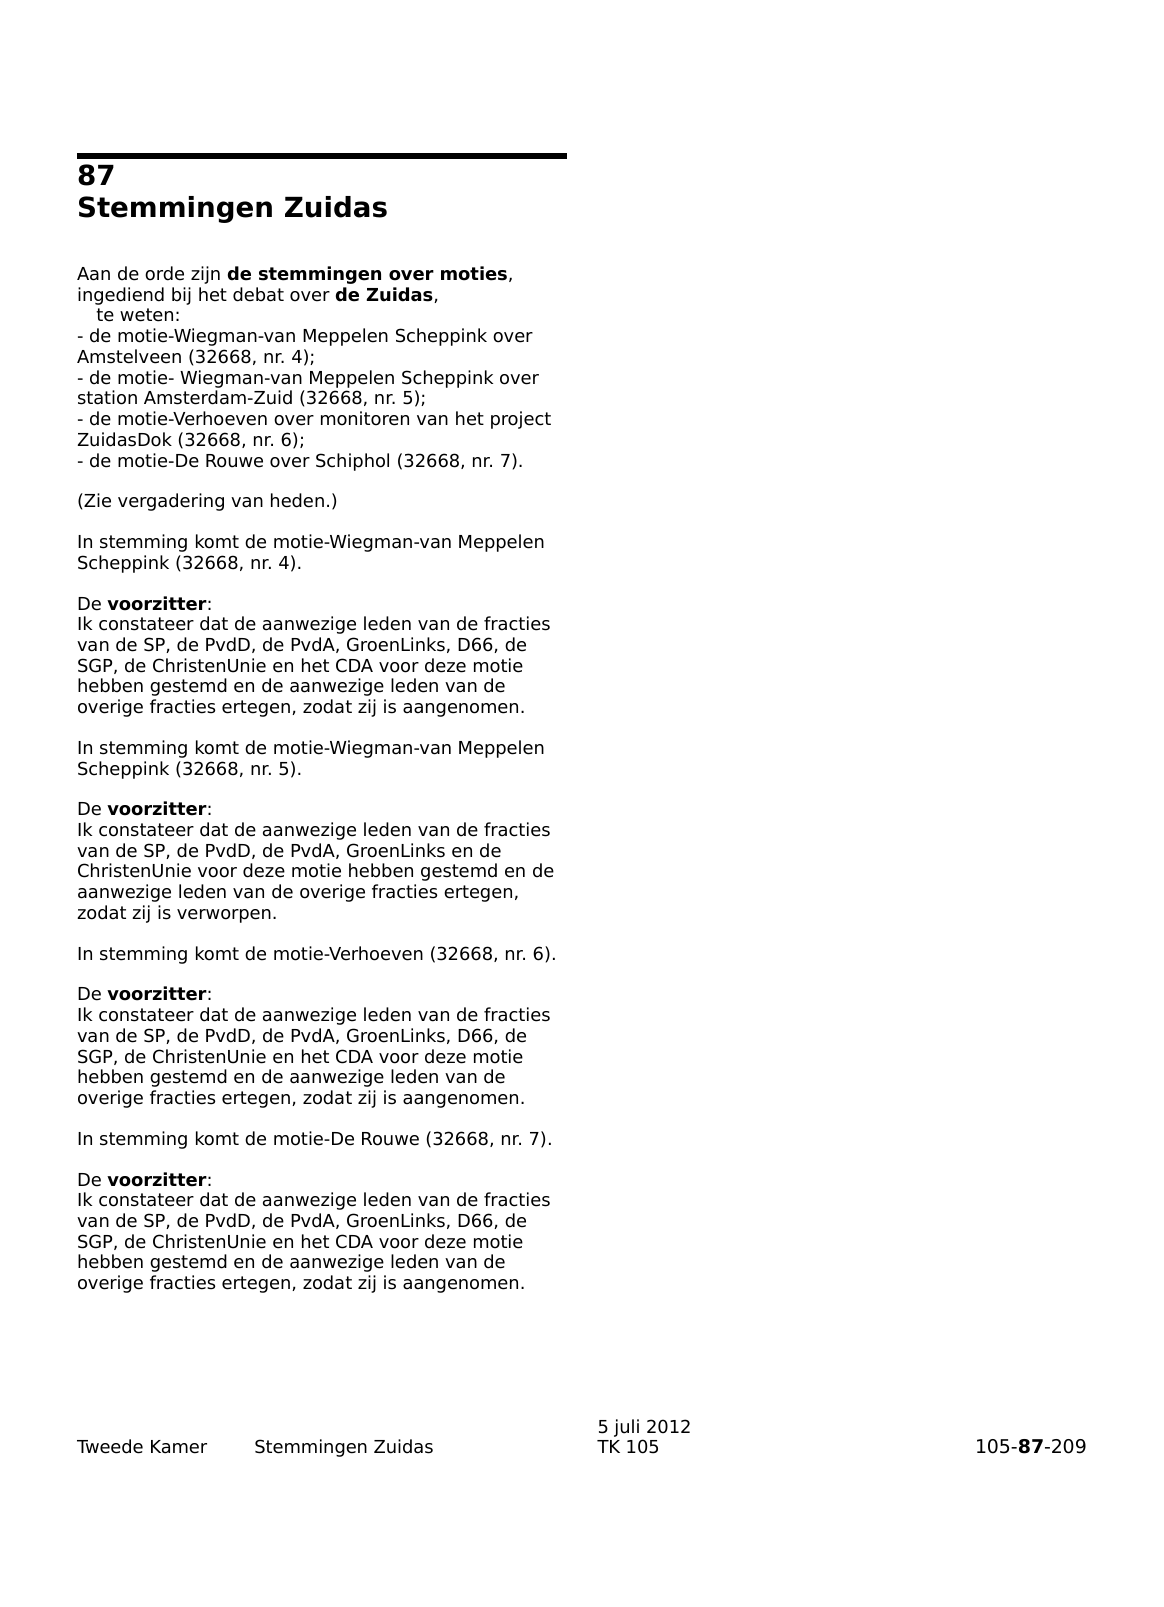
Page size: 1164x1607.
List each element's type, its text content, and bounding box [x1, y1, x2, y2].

text De voorzitter: [77, 593, 567, 614]
text De voorzitter: [77, 1169, 567, 1190]
text te weten: [77, 305, 567, 326]
text Ik constateer dat de aanwezige leden van de fracties van de SP, de PvdD, de PvdA, GroenLinks, D66, de SGP, de ChristenUnie en het CDA voor deze motie hebben gestemd en de aanwezige leden van de overige fracties ertegen, zodat zij is aangenomen. [77, 1190, 567, 1294]
title 87 Stemmingen Zuidas [77, 159, 567, 224]
text - de motie- Wiegman-van Meppelen Scheppink over station Amsterdam-Zuid (32668, nr. 5); [77, 367, 567, 409]
text De voorzitter: [77, 984, 567, 1005]
text (Zie vergadering van heden.) [77, 491, 567, 512]
text Ik constateer dat de aanwezige leden van de fracties van de SP, de PvdD, de PvdA, GroenLinks, D66, de SGP, de ChristenUnie en het CDA voor deze motie hebben gestemd en de aanwezige leden van de overige fracties ertegen, zodat zij is aangenomen. [77, 614, 567, 718]
text De voorzitter: [77, 799, 567, 820]
text Aan de orde zijn de stemmingen over moties, ingediend bij het debat over de Zuidas, [77, 264, 567, 305]
text In stemming komt de motie-De Rouwe (32668, nr. 7). [77, 1129, 567, 1149]
text - de motie-Wiegman-van Meppelen Scheppink over Amstelveen (32668, nr. 4); [77, 326, 567, 367]
text Ik constateer dat de aanwezige leden van de fracties van de SP, de PvdD, de PvdA, GroenLinks, D66, de SGP, de ChristenUnie en het CDA voor deze motie hebben gestemd en de aanwezige leden van de overige fracties ertegen, zodat zij is aangenomen. [77, 1005, 567, 1109]
text - de motie-De Rouwe over Schiphol (32668, nr. 7). [77, 450, 567, 471]
text In stemming komt de motie-Wiegman-van Meppelen Scheppink (32668, nr. 5). [77, 738, 567, 779]
text In stemming komt de motie-Wiegman-van Meppelen Scheppink (32668, nr. 4). [77, 532, 567, 573]
text - de motie-Verhoeven over monitoren van het project ZuidasDok (32668, nr. 6); [77, 409, 567, 450]
text In stemming komt de motie-Verhoeven (32668, nr. 6). [77, 943, 567, 964]
text Ik constateer dat de aanwezige leden van de fracties van de SP, de PvdD, de PvdA, GroenLinks en de ChristenUnie voor deze motie hebben gestemd en de aanwezige leden van de overige fracties ertegen, zodat zij is verworpen. [77, 820, 567, 923]
